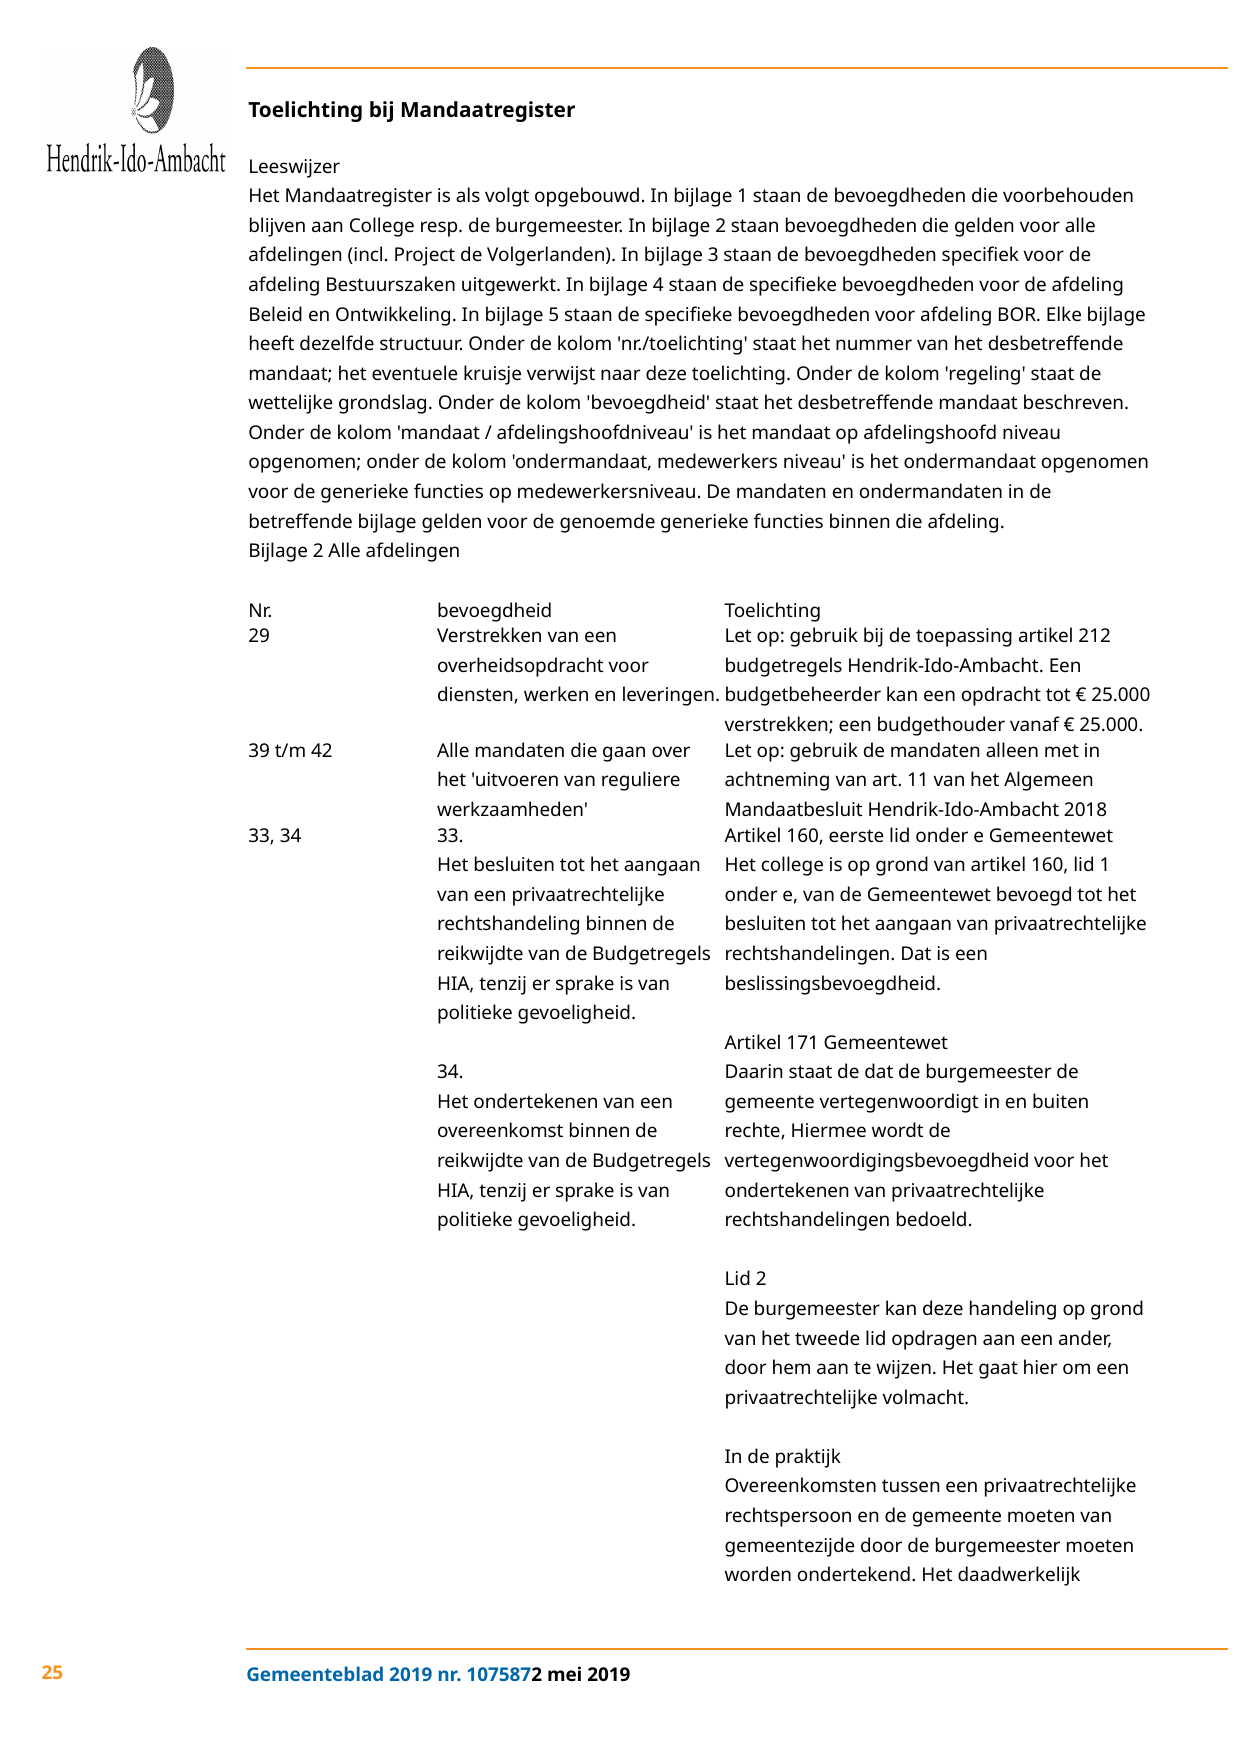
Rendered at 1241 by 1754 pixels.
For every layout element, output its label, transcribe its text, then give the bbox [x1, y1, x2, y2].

table_cell Artikel 160, eerste lid onder e Gemeentewet Het college is op grond van artikel 160, lid 1 onder e, van de Gemeentewet bevoegd tot het besluiten tot het aangaan van privaatrechtelijke rechtshandelingen. Dat is een beslissingsbevoegdheid. Artikel 171 Gemeentewet Daarin staat de dat de burgemeester de gemeente vertegenwoordigt in en buiten rechte, Hiermee wordt de vertegenwoordigingsbevoegdheid voor het ondertekenen van privaatrechtelijke rechtshandelingen bedoeld. Lid 2 De burgemeester kan deze handeling op grond van het tweede lid opdragen aan een ander, door hem aan te wijzen. Het gaat hier om een privaatrechtelijke volmacht. In de praktijk Overeenkomsten tussen een privaatrechtelijke rechtspersoon en de gemeente moeten van gemeentezijde door de burgemeester moeten worden ondertekend. Het daadwerkelijk [724, 822, 1152, 1587]
text Het Mandaatregister is als volgt opgebouwd. In bijlage 1 staan de bevoegdheden die voorbehouden blijven aan College resp. de burgemeester. In bijlage 2 staan bevoegdheden die gelden voor alle afdelingen (incl. Project de Volgerlanden). In bijlage 3 staan de bevoegdheden specifiek voor de afdeling Bestuurszaken uitgewerkt. In bijlage 4 staan de specifieke bevoegdheden voor de afdeling Beleid en Ontwikkeling. In bijlage 5 staan de specifieke bevoegdheden voor afdeling BOR. Elke bijlage heeft dezelfde structuur. Onder de kolom 'nr./toelichting' staat het nummer van het desbetreffende mandaat; het eventuele kruisje verwijst naar deze toelichting. Onder de kolom 'regeling' staat de wettelijke grondslag. Onder de kolom 'bevoegdheid' staat het desbetreffende mandaat beschreven. Onder de kolom 'mandaat / afdelingshoofdniveau' is het mandaat op afdelingshoofd niveau opgenomen; onder de kolom 'ondermandaat, medewerkers niveau' is het ondermandaat opgenomen voor de generieke functies op medewerkersniveau. De mandaten en ondermandaten in de betreffende bijlage gelden voor de genoemde generieke functies binnen die afdeling. [248, 182, 1152, 534]
table_cell Alle mandaten die gaan over het 'uitvoeren van reguliere werkzaamheden' [437, 737, 724, 822]
text Toelichting bij Mandaatregister [248, 95, 1152, 123]
table_cell Verstrekken van een overheidsopdracht voor diensten, werken en leveringen. [437, 623, 724, 737]
table_header Nr. [248, 597, 437, 622]
text Leeswijzer [248, 153, 1152, 179]
table_cell Let op: gebruik de mandaten alleen met in achtneming van art. 11 van het Algemeen Mandaatbesluit Hendrik-Ido-Ambacht 2018 [724, 737, 1152, 822]
picture [41, 47, 231, 172]
table_cell 33, 34 [248, 822, 437, 1587]
table_header bevoegdheid [437, 597, 724, 622]
table_cell 39 t/m 42 [248, 737, 437, 822]
table_cell 33. Het besluiten tot het aangaan van een privaatrechtelijke rechtshandeling binnen de reikwijdte van de Budgetregels HIA, tenzij er sprake is van politieke gevoeligheid. 34. Het ondertekenen van een overeenkomst binnen de reikwijdte van de Budgetregels HIA, tenzij er sprake is van politieke gevoeligheid. [437, 822, 724, 1587]
table_cell Let op: gebruik bij de toepassing artikel 212 budgetregels Hendrik-Ido-Ambacht. Een budgetbeheerder kan een opdracht tot € 25.000 verstrekken; een budgethouder vanaf € 25.000. [724, 623, 1152, 737]
text Bijlage 2 Alle afdelingen [248, 537, 1152, 563]
table_header Toelichting [724, 597, 1152, 622]
table_cell 29 [248, 623, 437, 737]
